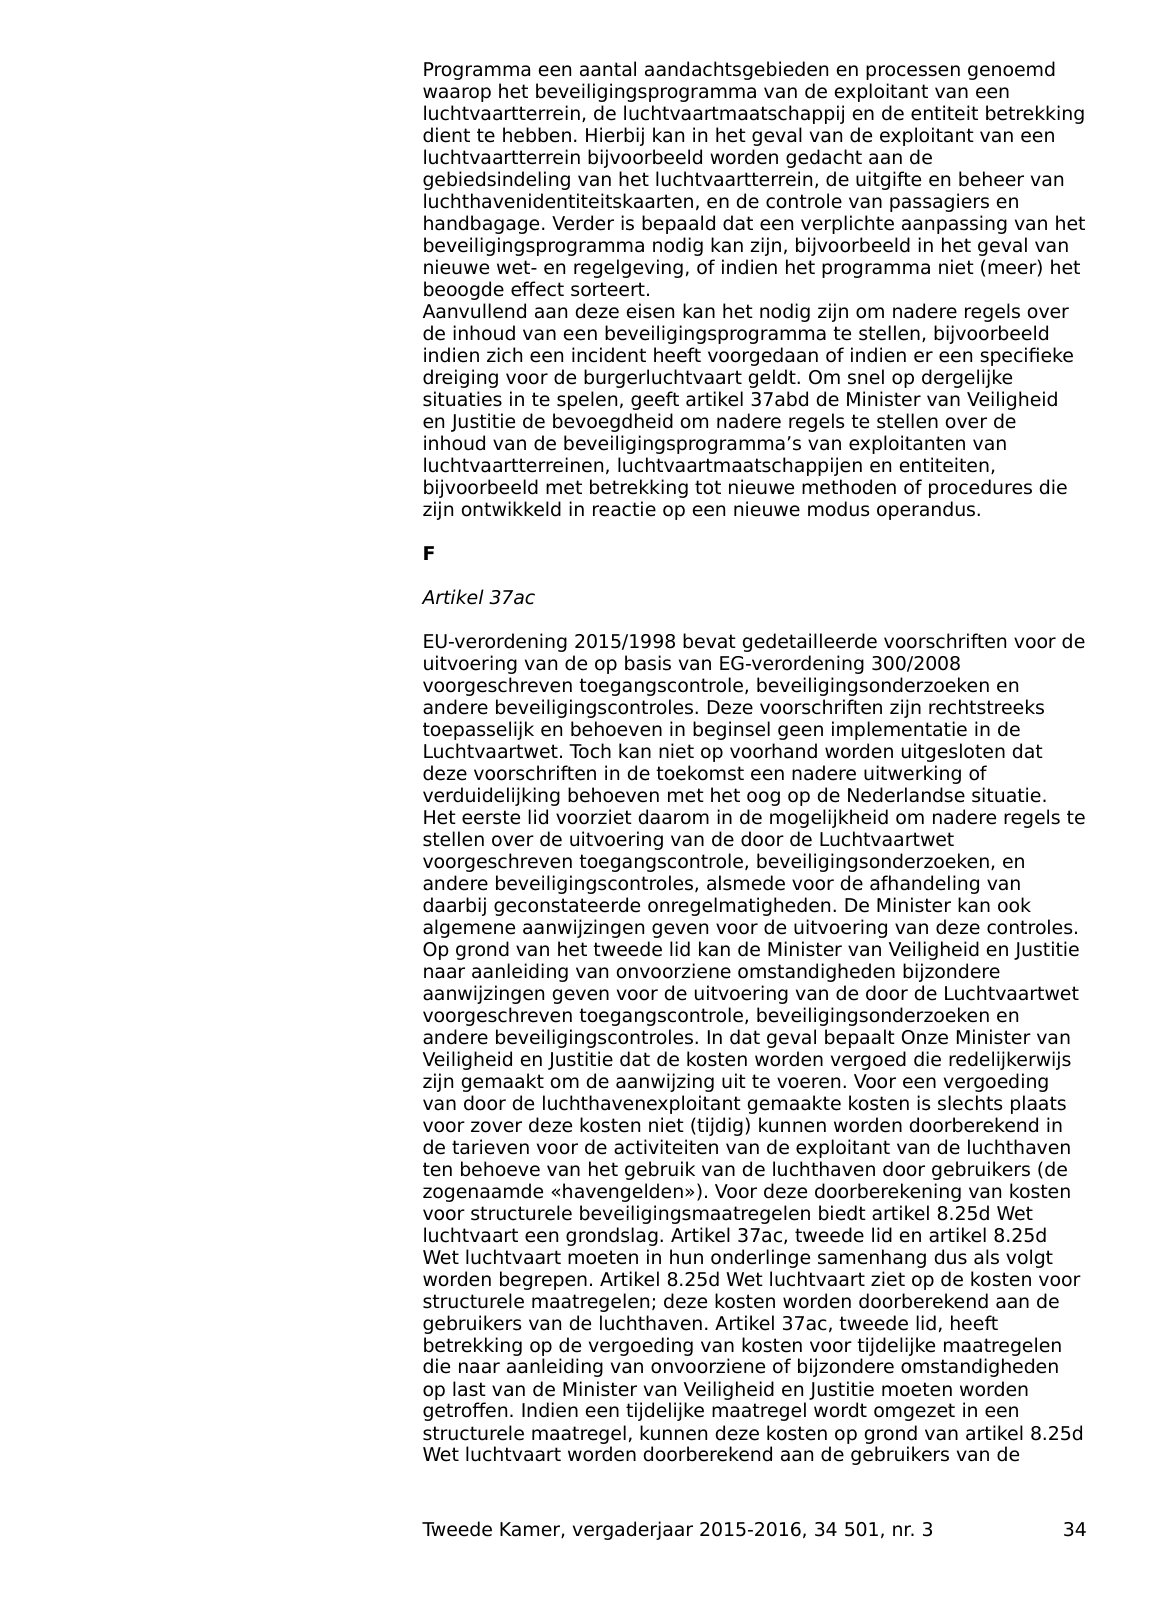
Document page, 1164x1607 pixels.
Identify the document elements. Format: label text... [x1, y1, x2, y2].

subtitle F [422, 543, 1087, 565]
text EU-verordening 2015/1998 bevat gedetailleerde voorschriften voor de uitvoering van de op basis van EG-verordening 300/2008 voorgeschreven toegangscontrole, beveiligingsonderzoeken en andere beveiligingscontroles. Deze voorschriften zijn rechtstreeks toepasselijk en behoeven in beginsel geen implementatie in de Luchtvaartwet. Toch kan niet op voorhand worden uitgesloten dat deze voorschriften in de toekomst een nadere uitwerking of verduidelijking behoeven met het oog op de Nederlandse situatie. Het eerste lid voorziet daarom in de mogelijkheid om nadere regels te stellen over de uitvoering van de door de Luchtvaartwet voorgeschreven toegangscontrole, beveiligingsonderzoeken, en andere beveiligingscontroles, alsmede voor de afhandeling van daarbij geconstateerde onregelmatigheden. De Minister kan ook algemene aanwijzingen geven voor de uitvoering van deze controles. [422, 631, 1087, 939]
text Aanvullend aan deze eisen kan het nodig zijn om nadere regels over de inhoud van een beveiligingsprogramma te stellen, bijvoorbeeld indien zich een incident heeft voorgedaan of indien er een specifieke dreiging voor de burgerluchtvaart geldt. Om snel op dergelijke situaties in te spelen, geeft artikel 37abd de Minister van Veiligheid en Justitie de bevoegdheid om nadere regels te stellen over de inhoud van de beveiligingsprogramma’s van exploitanten van luchtvaartterreinen, luchtvaartmaatschappijen en entiteiten, bijvoorbeeld met betrekking tot nieuwe methoden of procedures die zijn ontwikkeld in reactie op een nieuwe modus operandus. [422, 301, 1087, 521]
text Op grond van het tweede lid kan de Minister van Veiligheid en Justitie naar aanleiding van onvoorziene omstandigheden bijzondere aanwijzingen geven voor de uitvoering van de door de Luchtvaartwet voorgeschreven toegangscontrole, beveiligingsonderzoeken en andere beveiligingscontroles. In dat geval bepaalt Onze Minister van Veiligheid en Justitie dat de kosten worden vergoed die redelijkerwijs zijn gemaakt om de aanwijzing uit te voeren. Voor een vergoeding van door de luchthavenexploitant gemaakte kosten is slechts plaats voor zover deze kosten niet (tijdig) kunnen worden doorberekend in de tarieven voor de activiteiten van de exploitant van de luchthaven ten behoeve van het gebruik van de luchthaven door gebruikers (de zogenaamde «havengelden»). Voor deze doorberekening van kosten voor structurele beveiligingsmaatregelen biedt artikel 8.25d Wet luchtvaart een grondslag. Artikel 37ac, tweede lid en artikel 8.25d Wet luchtvaart moeten in hun onderlinge samenhang dus als volgt worden begrepen. Artikel 8.25d Wet luchtvaart ziet op de kosten voor structurele maatregelen; deze kosten worden doorberekend aan de gebruikers van de luchthaven. Artikel 37ac, tweede lid, heeft betrekking op de vergoeding van kosten voor tijdelijke maatregelen die naar aanleiding van onvoorziene of bijzondere omstandigheden op last van de Minister van Veiligheid en Justitie moeten worden getroffen. Indien een tijdelijke maatregel wordt omgezet in een structurele maatregel, kunnen deze kosten op grond van artikel 8.25d Wet luchtvaart worden doorberekend aan de gebruikers van de [422, 939, 1087, 1466]
subtitle Artikel 37ac [422, 587, 1087, 609]
text Programma een aantal aandachtsgebieden en processen genoemd waarop het beveiligingsprogramma van de exploitant van een luchtvaartterrein, de luchtvaartmaatschappij en de entiteit betrekking dient te hebben. Hierbij kan in het geval van de exploitant van een luchtvaartterrein bijvoorbeeld worden gedacht aan de gebiedsindeling van het luchtvaartterrein, de uitgifte en beheer van luchthavenidentiteitskaarten, en de controle van passagiers en handbagage. Verder is bepaald dat een verplichte aanpassing van het beveiligingsprogramma nodig kan zijn, bijvoorbeeld in het geval van nieuwe wet- en regelgeving, of indien het programma niet (meer) het beoogde effect sorteert. [422, 59, 1087, 301]
